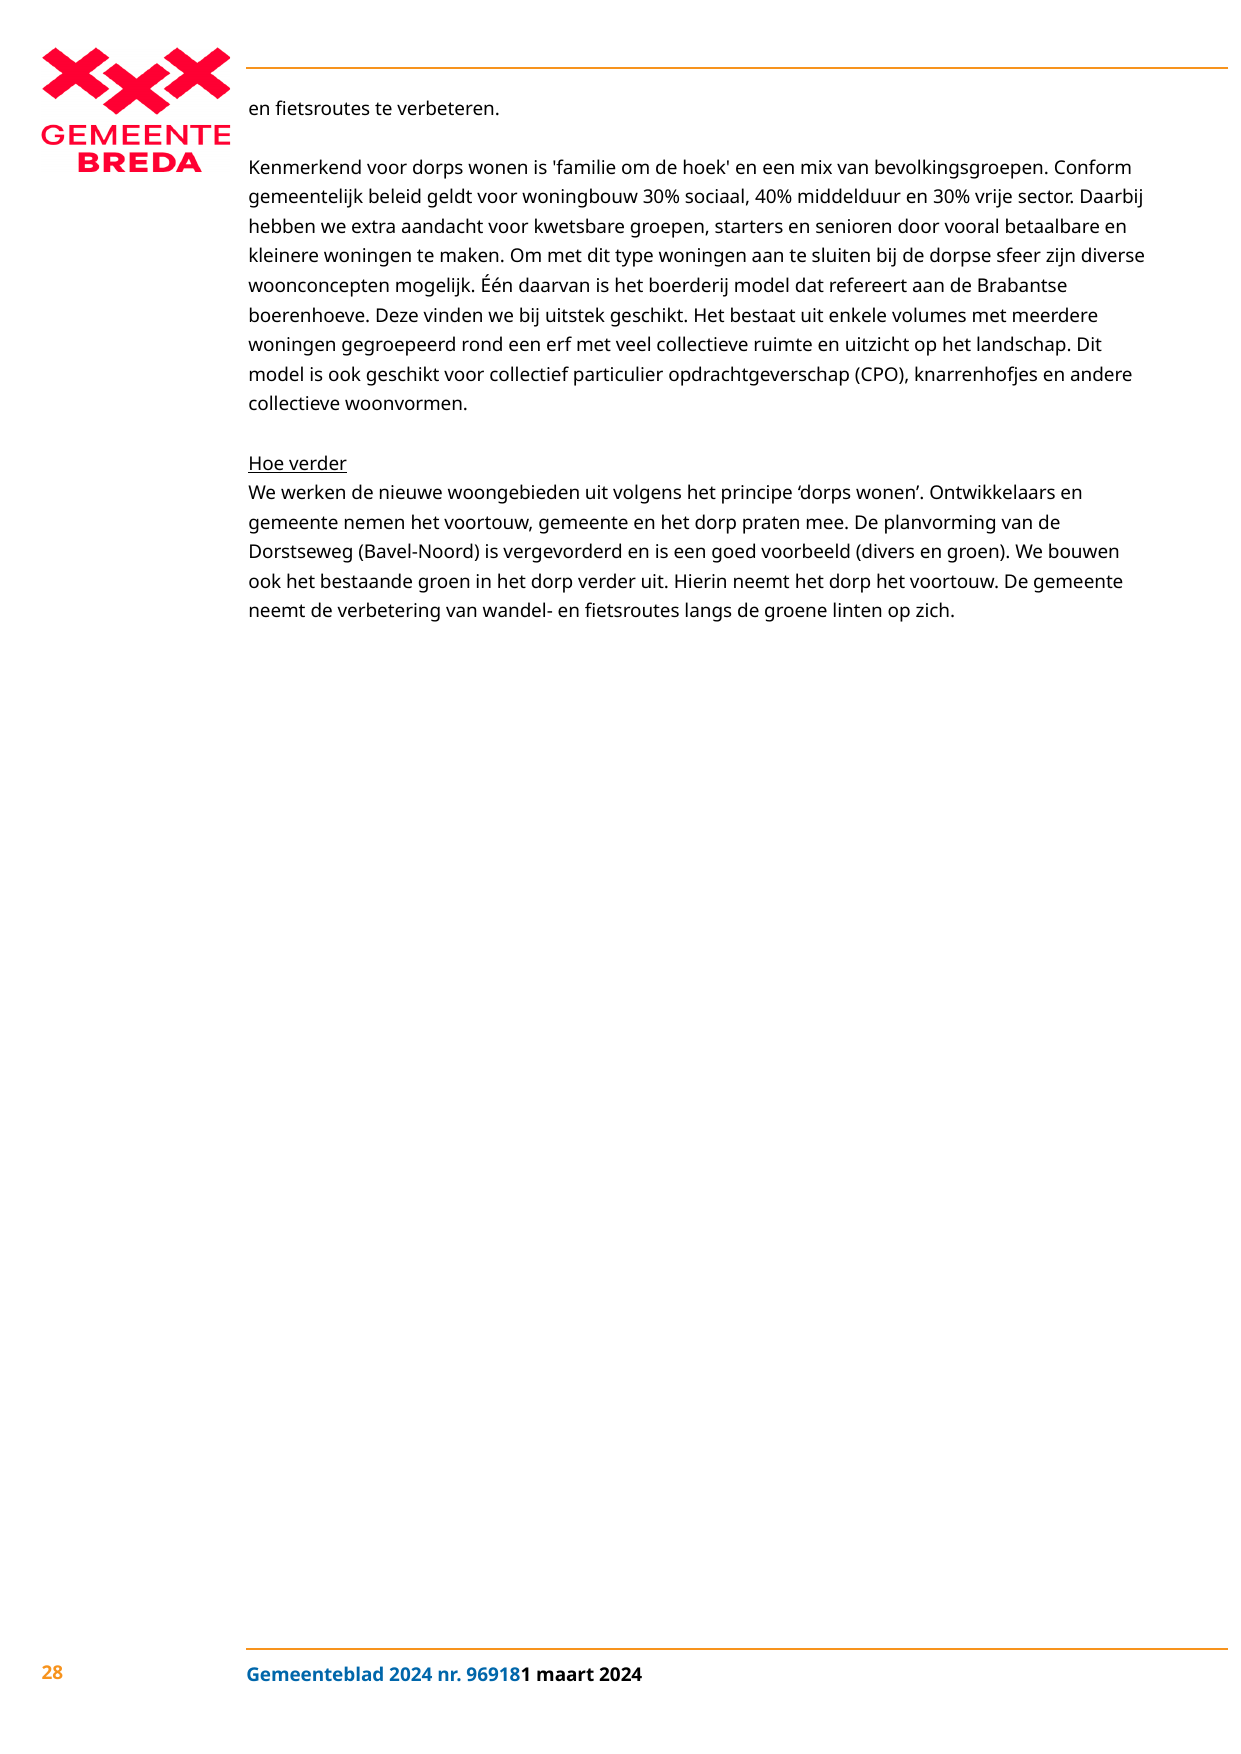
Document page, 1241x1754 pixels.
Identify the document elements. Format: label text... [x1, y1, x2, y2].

text en fietsroutes te verbeteren. [248, 95, 1152, 121]
picture [41, 47, 231, 172]
text We werken de nieuwe woongebieden uit volgens het principe ‘dorps wonen’. Ontwikkelaars en gemeente nemen het voortouw, gemeente en het dorp praten mee. De planvorming van de Dorstseweg (Bavel-Noord) is vergevorderd en is een goed voorbeeld (divers en groen). We bouwen ook het bestaande groen in het dorp verder uit. Hierin neemt het dorp het voortouw. De gemeente neemt de verbetering van wandel- en fietsroutes langs de groene linten op zich. [248, 479, 1152, 623]
text Kenmerkend voor dorps wonen is 'familie om de hoek' en een mix van bevolkingsgroepen. Conform gemeentelijk beleid geldt voor woningbouw 30% sociaal, 40% middelduur en 30% vrije sector. Daarbij hebben we extra aandacht voor kwetsbare groepen, starters en senioren door vooral betaalbare en kleinere woningen te maken. Om met dit type woningen aan te sluiten bij de dorpse sfeer zijn diverse woonconcepten mogelijk. Één daarvan is het boerderij model dat refereert aan de Brabantse boerenhoeve. Deze vinden we bij uitstek geschikt. Het bestaat uit enkele volumes met meerdere woningen gegroepeerd rond een erf met veel collectieve ruimte en uitzicht op het landschap. Dit model is ook geschikt voor collectief particulier opdrachtgeverschap (CPO), knarrenhofjes en andere collectieve woonvormen. [248, 154, 1152, 416]
text Hoe verder [248, 450, 1152, 476]
